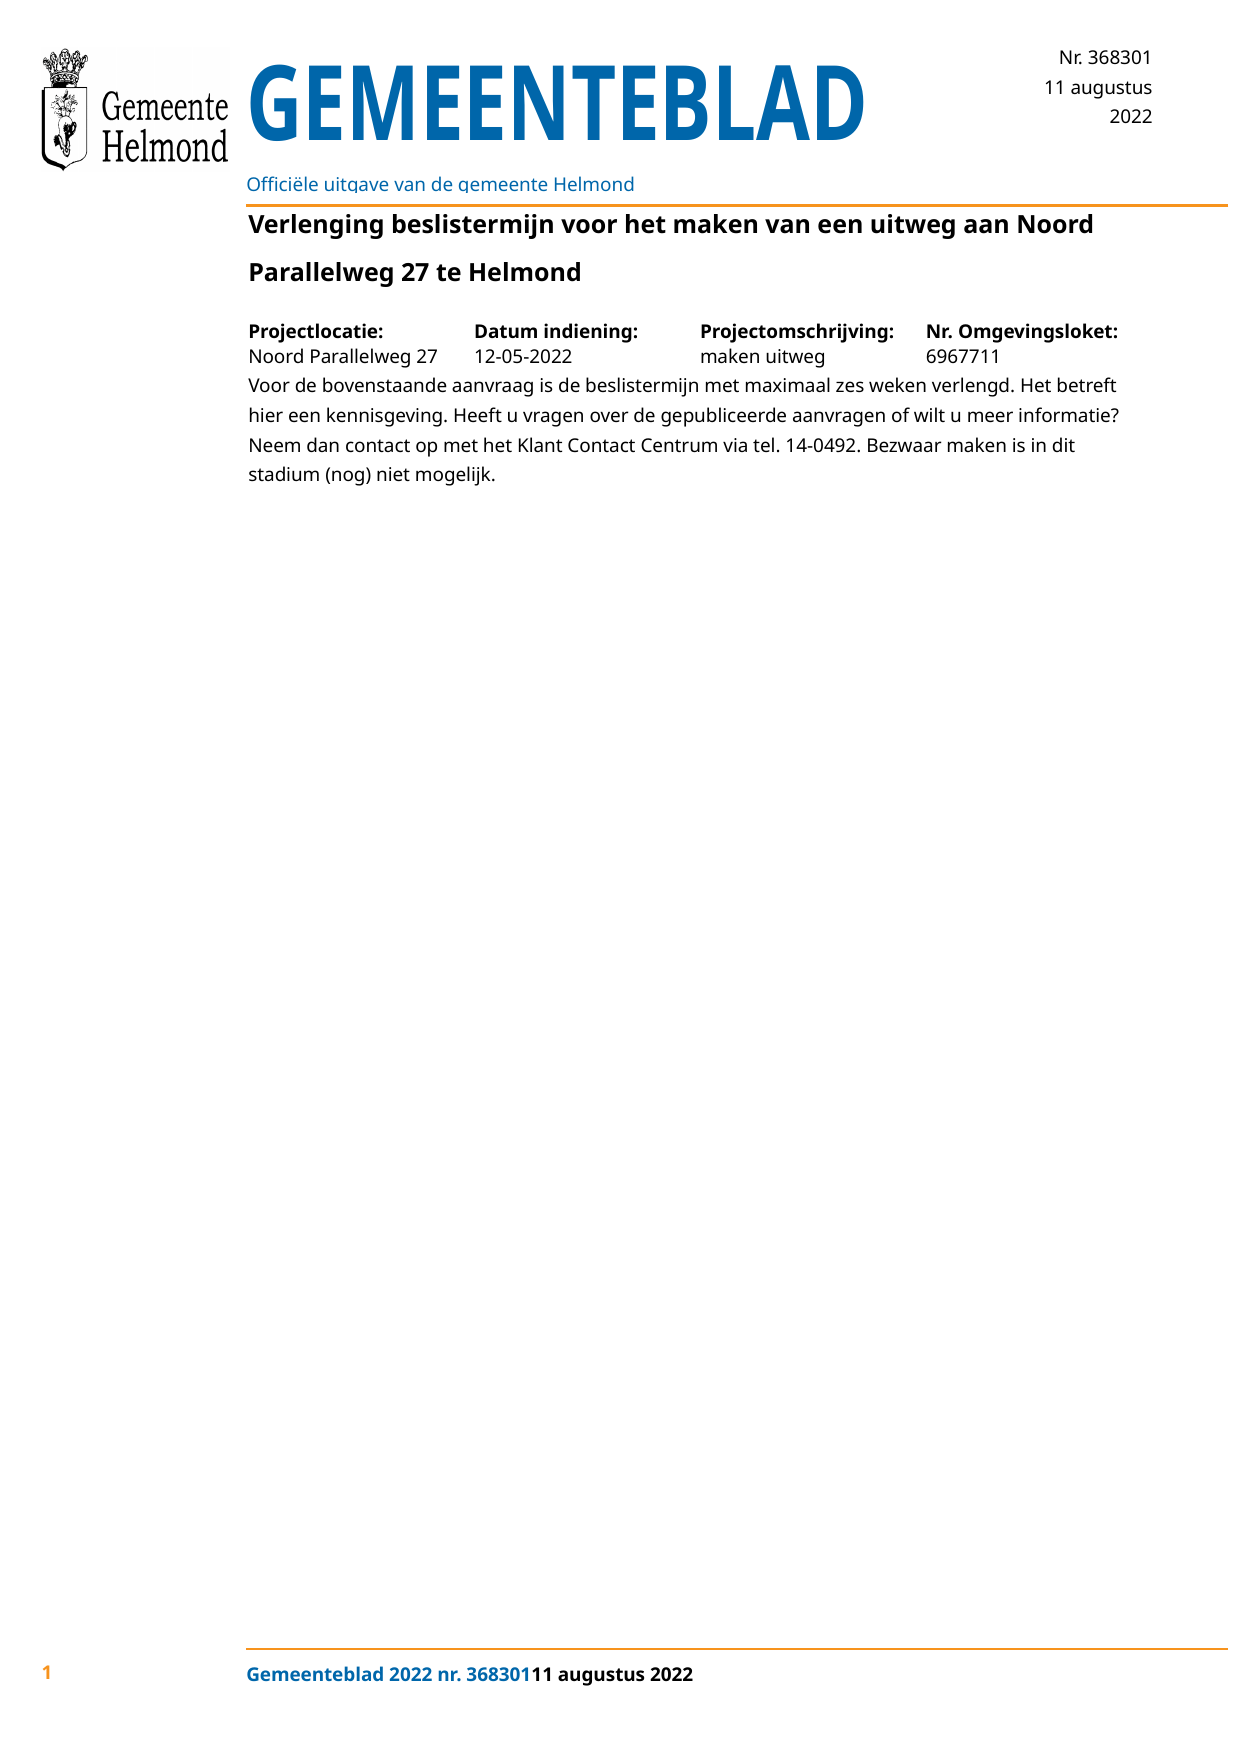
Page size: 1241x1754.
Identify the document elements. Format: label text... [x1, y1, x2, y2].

table_header Nr. Omgevingsloket: [926, 318, 1152, 344]
table_header Projectlocatie: [248, 318, 474, 344]
text Verlenging beslistermijn voor het maken van een uitweg aan Noord Parallelweg 27 te Helmond [248, 207, 1152, 288]
table_header Datum indiening: [474, 318, 700, 344]
table_cell 6967711 [926, 344, 1152, 369]
table_cell Noord Parallelweg 27 [248, 344, 474, 369]
text Voor de bovenstaande aanvraag is de beslistermijn met maximaal zes weken verlengd. Het betreft hier een kennisgeving. Heeft u vragen over de gepubliceerde aanvragen of wilt u meer informatie? Neem dan contact op met het Klant Contact Centrum via tel. 14-0492. Bezwaar maken is in dit stadium (nog) niet mogelijk. [248, 373, 1152, 487]
picture [41, 47, 231, 172]
table_cell 12-05-2022 [474, 344, 700, 369]
table_header Projectomschrijving: [700, 318, 926, 344]
table_cell maken uitweg [700, 344, 926, 369]
